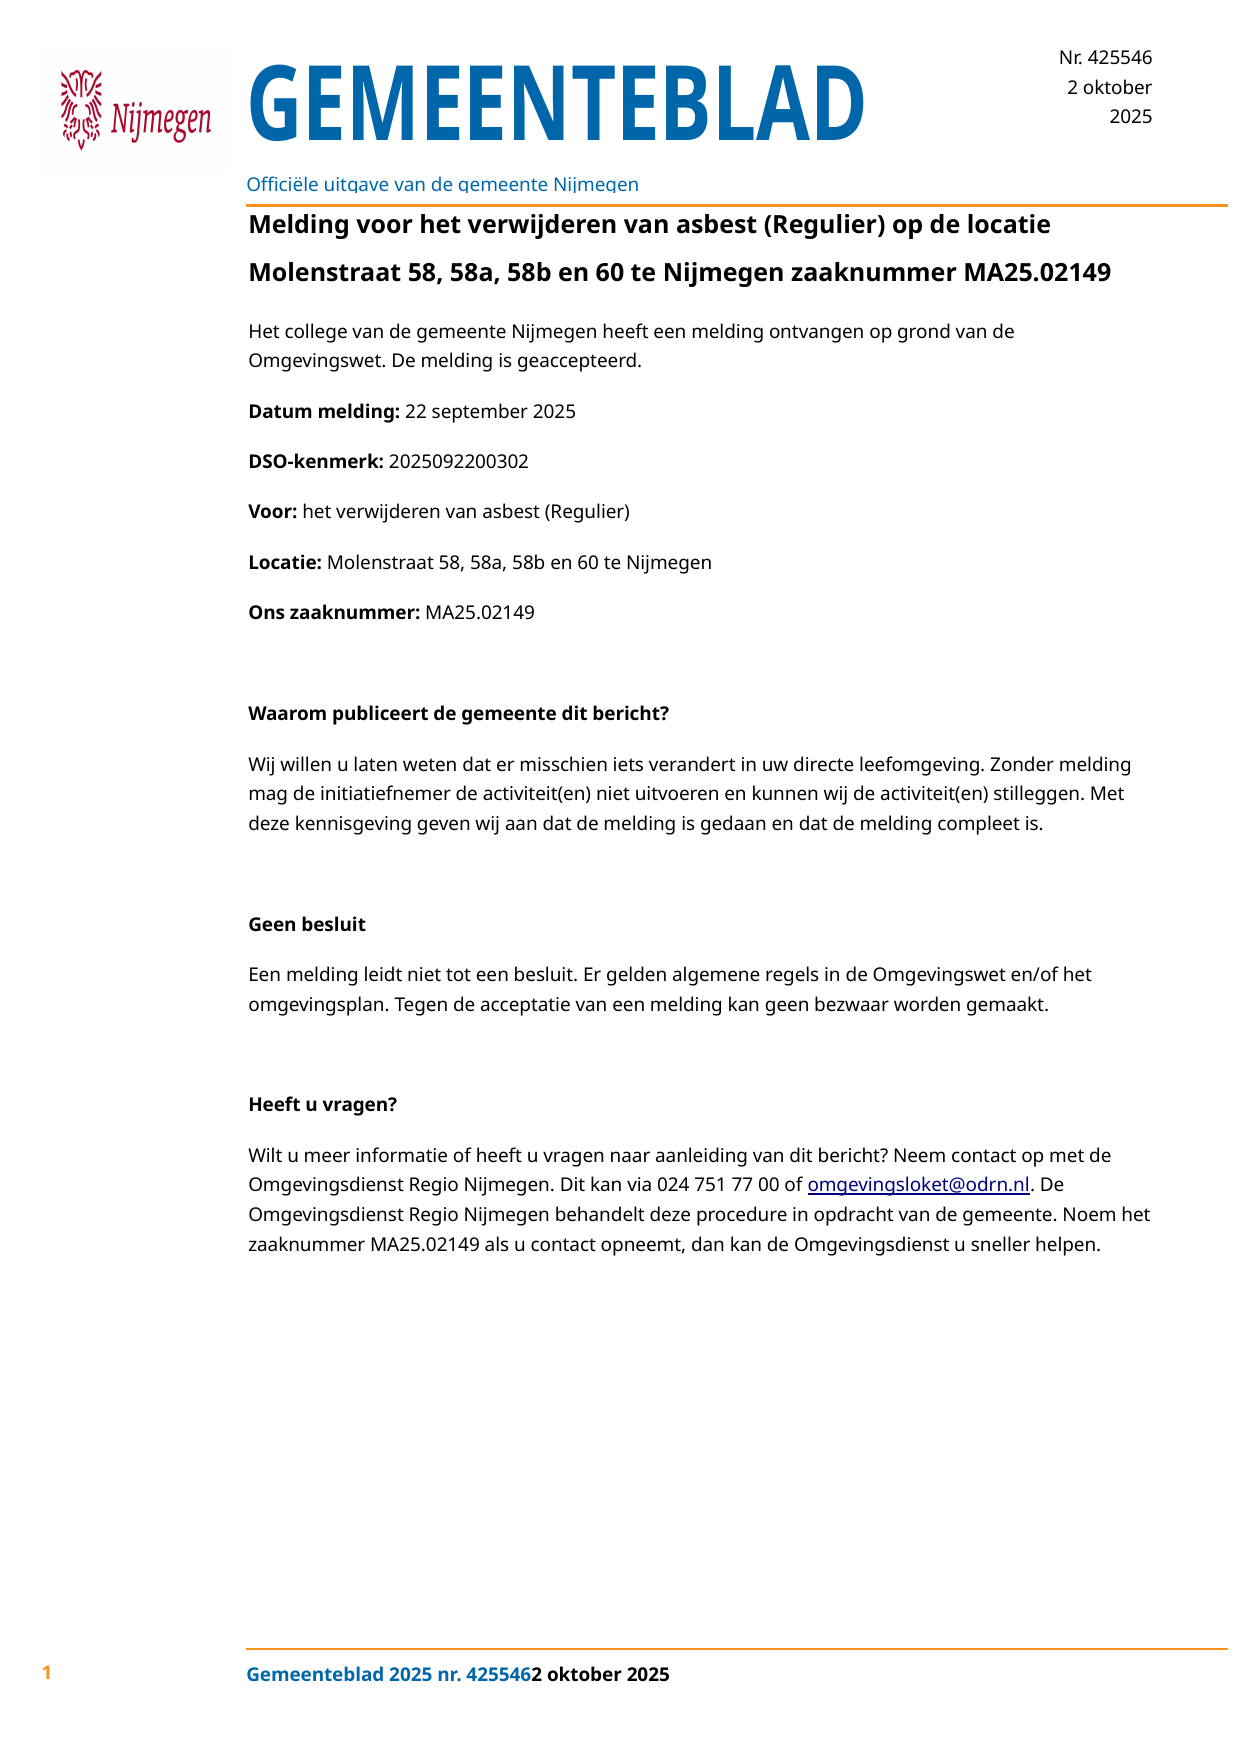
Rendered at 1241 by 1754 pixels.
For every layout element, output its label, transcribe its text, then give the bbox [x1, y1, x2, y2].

text Datum melding: 22 september 2025 [248, 398, 1152, 424]
text Wilt u meer informatie of heeft u vragen naar aanleiding van dit bericht? Neem contact op met de Omgevingsdienst Regio Nijmegen. Dit kan via 024 751 77 00 of omgevingsloket@odrn.nl. De Omgevingsdienst Regio Nijmegen behandelt deze procedure in opdracht van de gemeente. Noem het zaaknummer MA25.02149 als u contact opneemt, dan kan de Omgevingsdienst u sneller helpen. [248, 1142, 1152, 1257]
text Heeft u vragen? [248, 1092, 1152, 1117]
text Een melding leidt niet tot een besluit. Er gelden algemene regels in de Omgevingswet en/of het omgevingsplan. Tegen de acceptatie van een melding kan geen bezwaar worden gemaakt. [248, 961, 1152, 1017]
picture [41, 47, 231, 172]
text Het college van de gemeente Nijmegen heeft een melding ontvangen op grond van de Omgevingswet. De melding is geaccepteerd. [248, 318, 1152, 373]
text Ons zaaknummer: MA25.02149 [248, 599, 1152, 625]
text Locatie: Molenstraat 58, 58a, 58b en 60 te Nijmegen [248, 549, 1152, 575]
text Wij willen u laten weten dat er misschien iets verandert in uw directe leefomgeving. Zonder melding mag de initiatiefnemer de activiteit(en) niet uitvoeren en kunnen wij de activiteit(en) stilleggen. Met deze kennisgeving geven wij aan dat de melding is gedaan en dat de melding compleet is. [248, 751, 1152, 836]
text Geen besluit [248, 911, 1152, 937]
text Waarom publiceert de gemeente dit bericht? [248, 700, 1152, 726]
text Melding voor het verwijderen van asbest (Regulier) op de locatie Molenstraat 58, 58a, 58b en 60 te Nijmegen zaaknummer MA25.02149 [248, 207, 1152, 288]
text DSO-kenmerk: 2025092200302 [248, 448, 1152, 474]
text Voor: het verwijderen van asbest (Regulier) [248, 499, 1152, 524]
